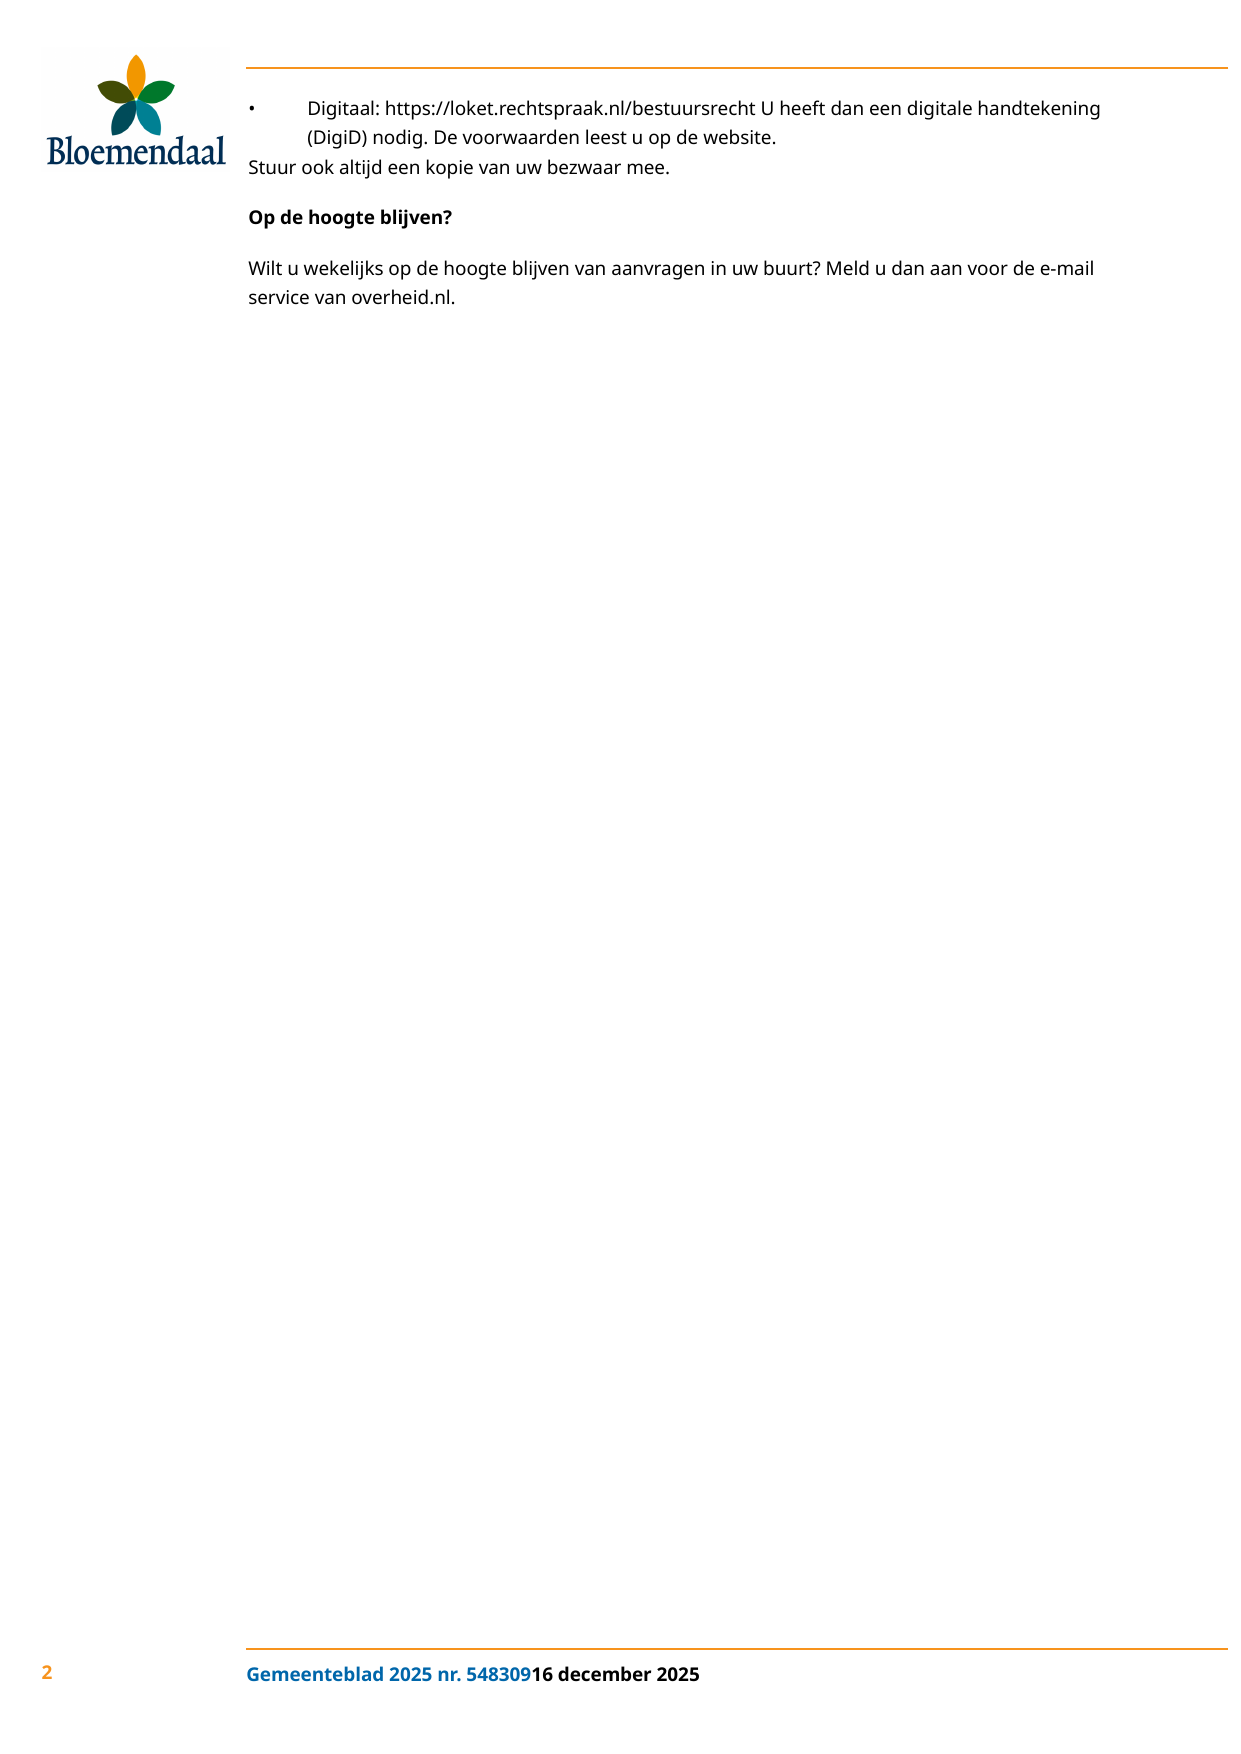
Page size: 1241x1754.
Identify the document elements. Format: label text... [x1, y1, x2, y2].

picture [41, 47, 231, 172]
list Digitaal: https://loket.rechtspraak.nl/bestuursrecht U heeft dan een digitale handtekening (DigiD) nodig. De voorwaarden leest u op de website. [248, 95, 1152, 150]
text Op de hoogte blijven? [248, 204, 1152, 230]
text Wilt u wekelijks op de hoogte blijven van aanvragen in uw buurt? Meld u dan aan voor de e-mail service van overheid.nl. [248, 255, 1152, 310]
text Stuur ook altijd een kopie van uw bezwaar mee. [248, 154, 1152, 180]
